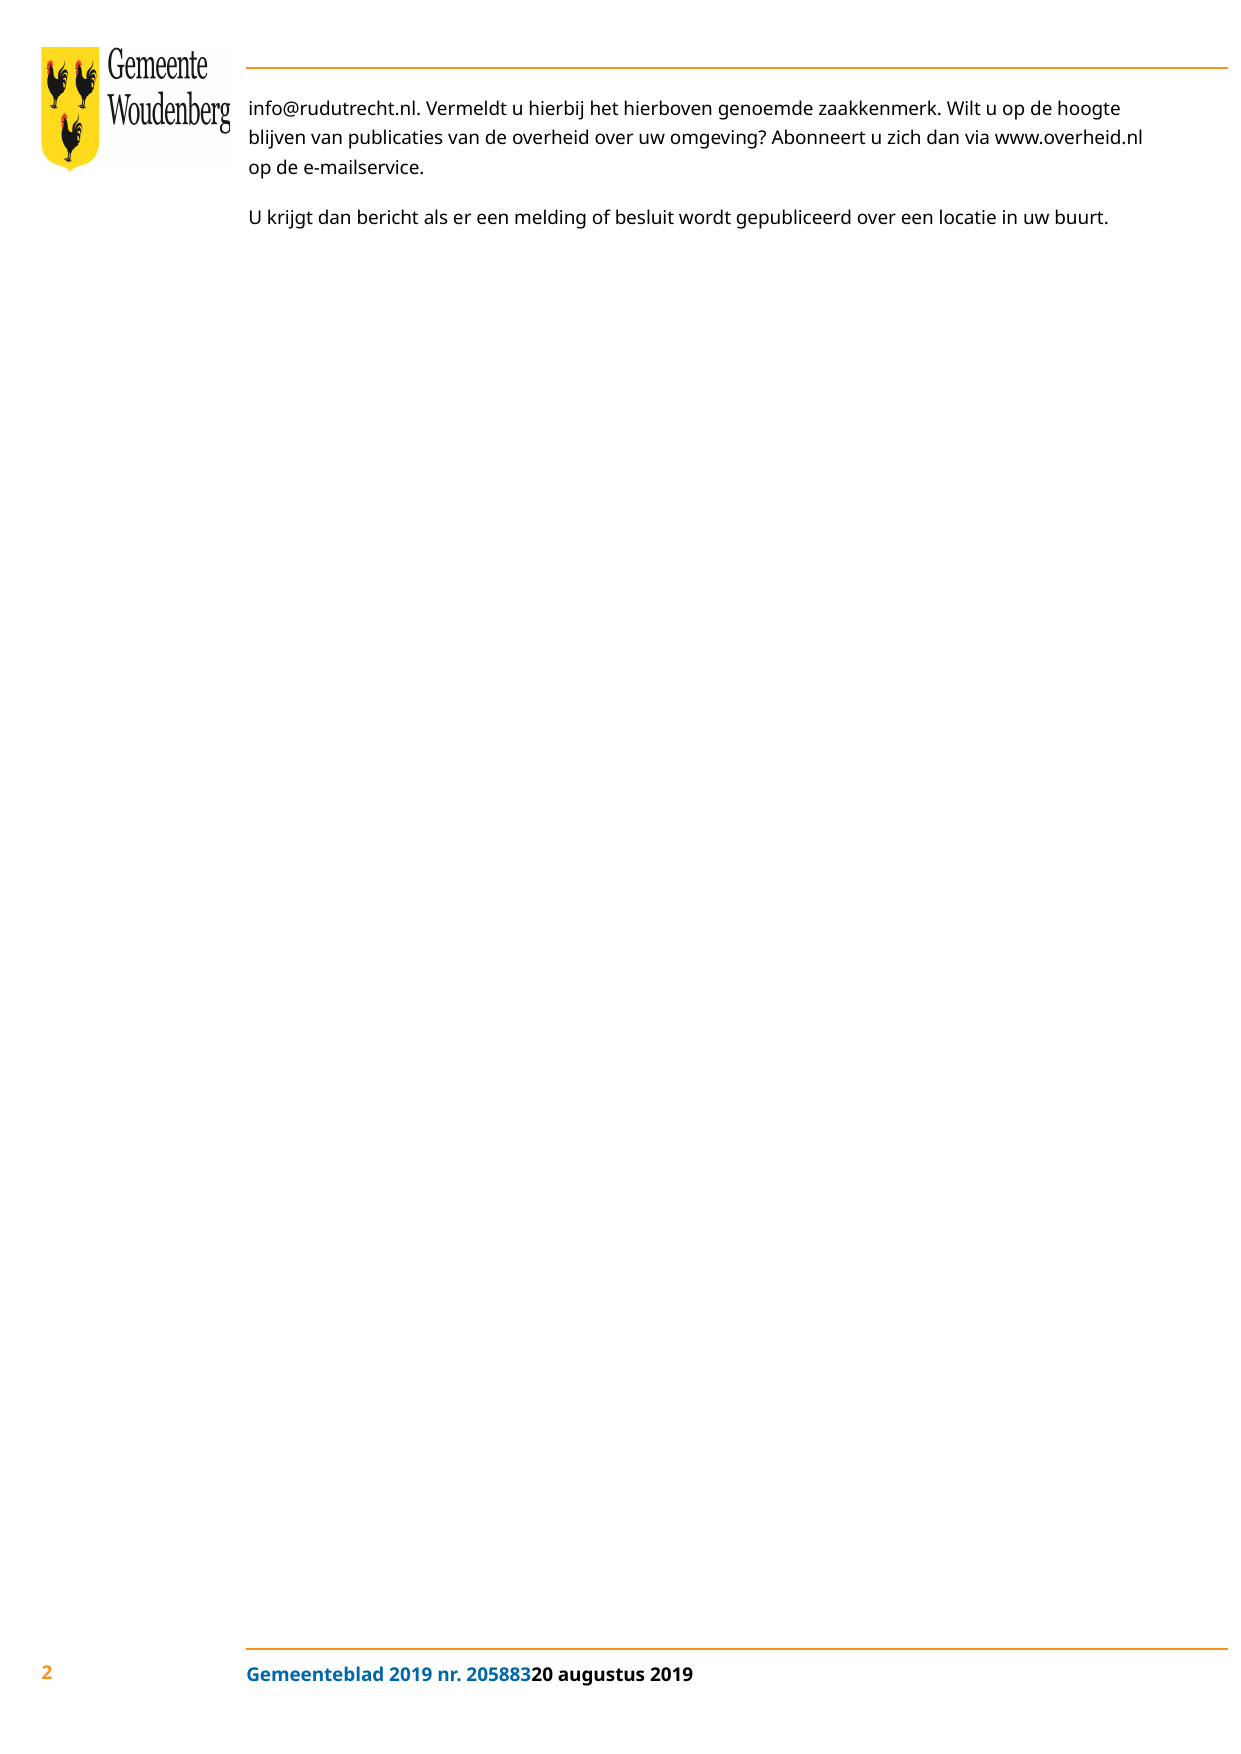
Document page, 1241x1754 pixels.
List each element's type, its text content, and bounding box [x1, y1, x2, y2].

text U krijgt dan bericht als er een melding of besluit wordt gepubliceerd over een locatie in uw buurt. [248, 204, 1152, 230]
text info@rudutrecht.nl. Vermeldt u hierbij het hierboven genoemde zaakkenmerk. Wilt u op de hoogte blijven van publicaties van de overheid over uw omgeving? Abonneert u zich dan via www.overheid.nl op de e-mailservice. [248, 95, 1152, 180]
picture [41, 47, 231, 172]
